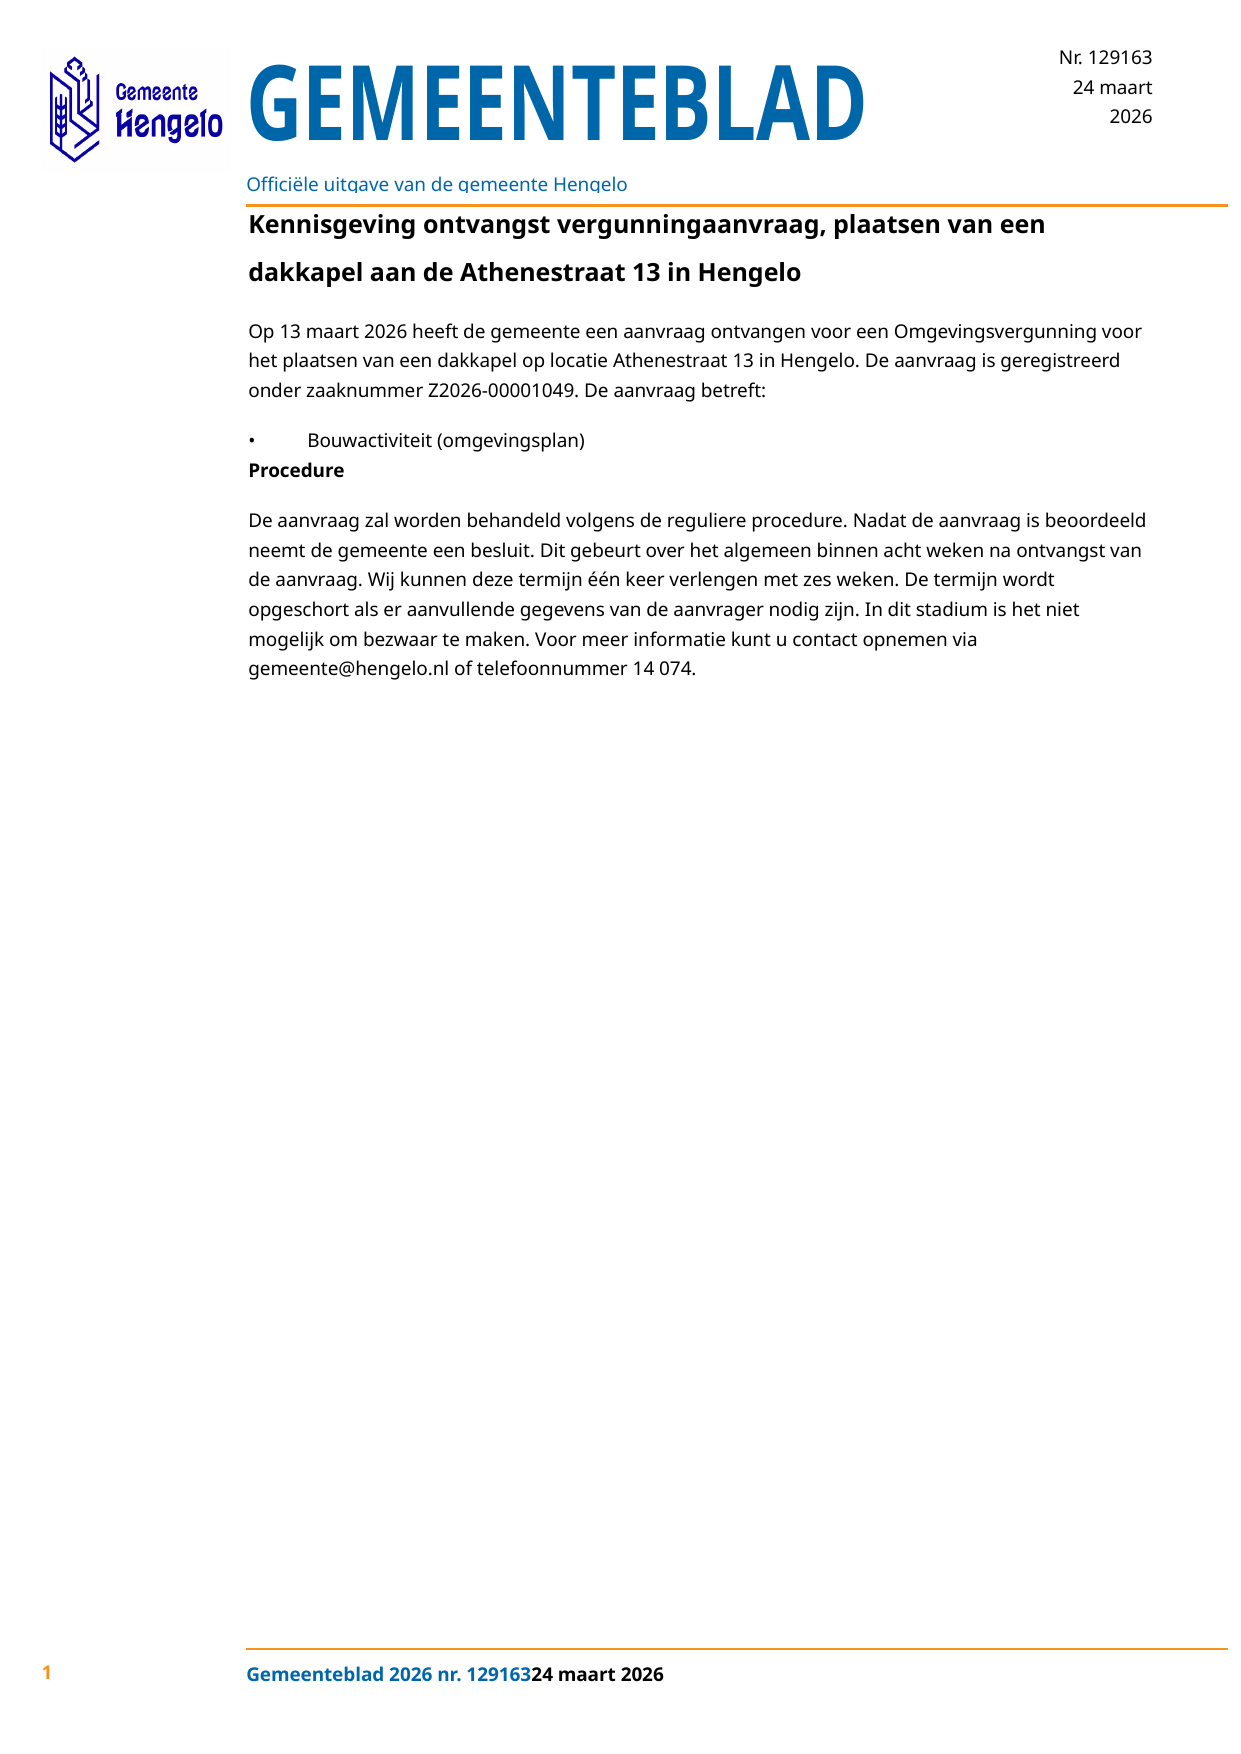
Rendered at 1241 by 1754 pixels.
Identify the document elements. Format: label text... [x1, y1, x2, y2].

list Bouwactiviteit (omgevingsplan) [248, 427, 1152, 453]
text De aanvraag zal worden behandeld volgens de reguliere procedure. Nadat de aanvraag is beoordeeld neemt de gemeente een besluit. Dit gebeurt over het algemeen binnen acht weken na ontvangst van de aanvraag. Wij kunnen deze termijn één keer verlengen met zes weken. De termijn wordt opgeschort als er aanvullende gegevens van de aanvrager nodig zijn. In dit stadium is het niet mogelijk om bezwaar te maken. Voor meer informatie kunt u contact opnemen via gemeente@hengelo.nl of telefoonnummer 14 074. [248, 507, 1152, 681]
text Kennisgeving ontvangst vergunningaanvraag, plaatsen van een dakkapel aan de Athenestraat 13 in Hengelo [248, 207, 1152, 288]
picture [41, 47, 231, 172]
text Op 13 maart 2026 heeft de gemeente een aanvraag ontvangen voor een Omgevingsvergunning voor het plaatsen van een dakkapel op locatie Athenestraat 13 in Hengelo. De aanvraag is geregistreerd onder zaaknummer Z2026-00001049. De aanvraag betreft: [248, 318, 1152, 403]
text Procedure [248, 457, 1152, 483]
